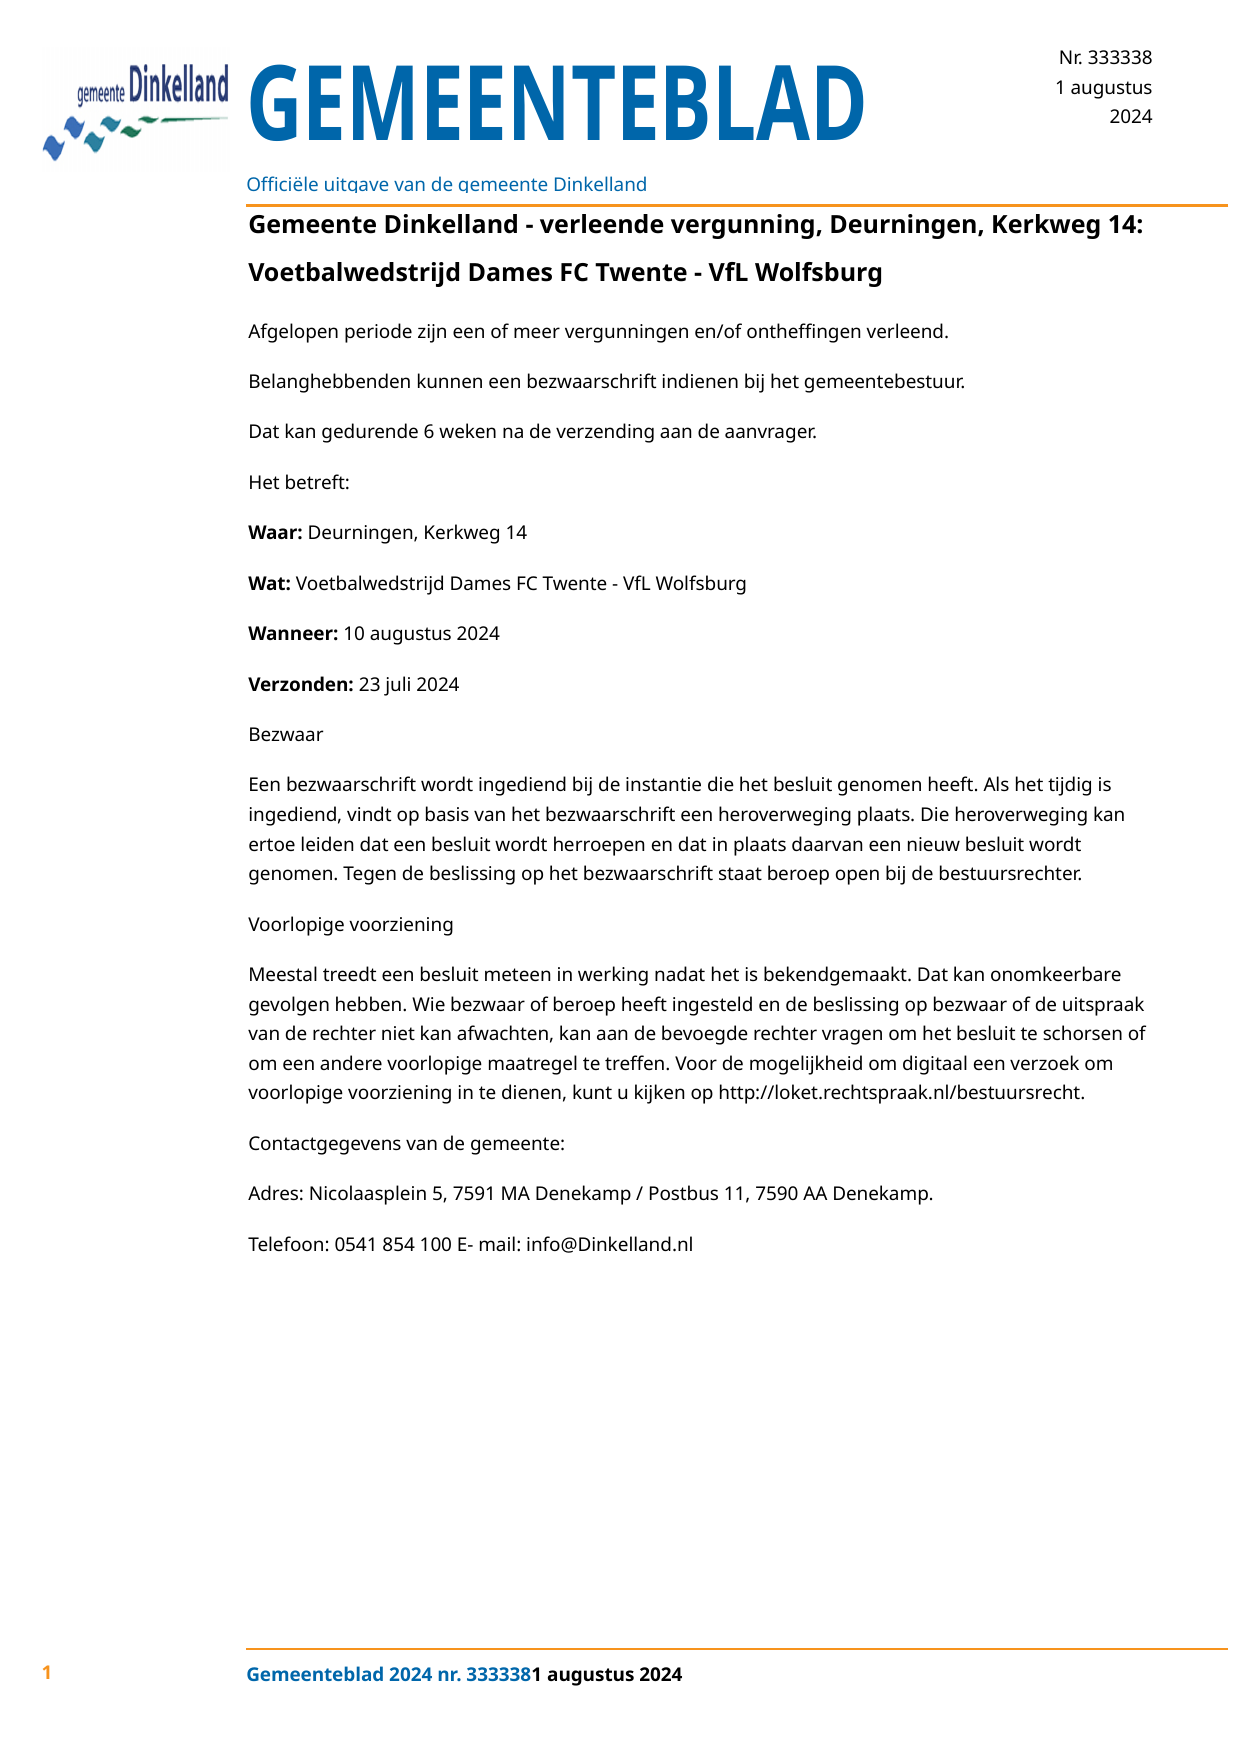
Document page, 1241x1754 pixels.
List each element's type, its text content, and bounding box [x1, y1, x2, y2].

text Telefoon: 0541 854 100 E- mail: info@Dinkelland.nl [248, 1231, 1152, 1257]
text Adres: Nicolaasplein 5, 7591 MA Denekamp / Postbus 11, 7590 AA Denekamp. [248, 1180, 1152, 1206]
text Belanghebbenden kunnen een bezwaarschrift indienen bij het gemeentebestuur. [248, 368, 1152, 394]
text Het betreft: [248, 469, 1152, 495]
text Afgelopen periode zijn een of meer vergunningen en/of ontheffingen verleend. [248, 318, 1152, 344]
text Een bezwaarschrift wordt ingediend bij de instantie die het besluit genomen heeft. Als het tijdig is ingediend, vindt op basis van het bezwaarschrift een heroverweging plaats. Die heroverweging kan ertoe leiden dat een besluit wordt herroepen en dat in plaats daarvan een nieuw besluit wordt genomen. Tegen de beslissing op het bezwaarschrift staat beroep open bij de bestuursrechter. [248, 772, 1152, 886]
text Contactgegevens van de gemeente: [248, 1130, 1152, 1156]
text Wat: Voetbalwedstrijd Dames FC Twente - VfL Wolfsburg [248, 570, 1152, 596]
text Dat kan gedurende 6 weken na de verzending aan de aanvrager. [248, 419, 1152, 444]
text Verzonden: 23 juli 2024 [248, 671, 1152, 697]
text Wanneer: 10 augustus 2024 [248, 620, 1152, 646]
text Voorlopige voorziening [248, 911, 1152, 937]
picture [41, 47, 231, 172]
text Waar: Deurningen, Kerkweg 14 [248, 519, 1152, 545]
text Gemeente Dinkelland - verleende vergunning, Deurningen, Kerkweg 14: Voetbalwedstrijd Dames FC Twente - VfL Wolfsburg [248, 207, 1152, 288]
text Bezwaar [248, 721, 1152, 747]
text Meestal treedt een besluit meteen in werking nadat het is bekendgemaakt. Dat kan onomkeerbare gevolgen hebben. Wie bezwaar of beroep heeft ingesteld en de beslissing op bezwaar of de uitspraak van de rechter niet kan afwachten, kan aan de bevoegde rechter vragen om het besluit te schorsen of om een andere voorlopige maatregel te treffen. Voor de mogelijkheid om digitaal een verzoek om voorlopige voorziening in te dienen, kunt u kijken op http://loket.rechtspraak.nl/bestuursrecht. [248, 961, 1152, 1105]
